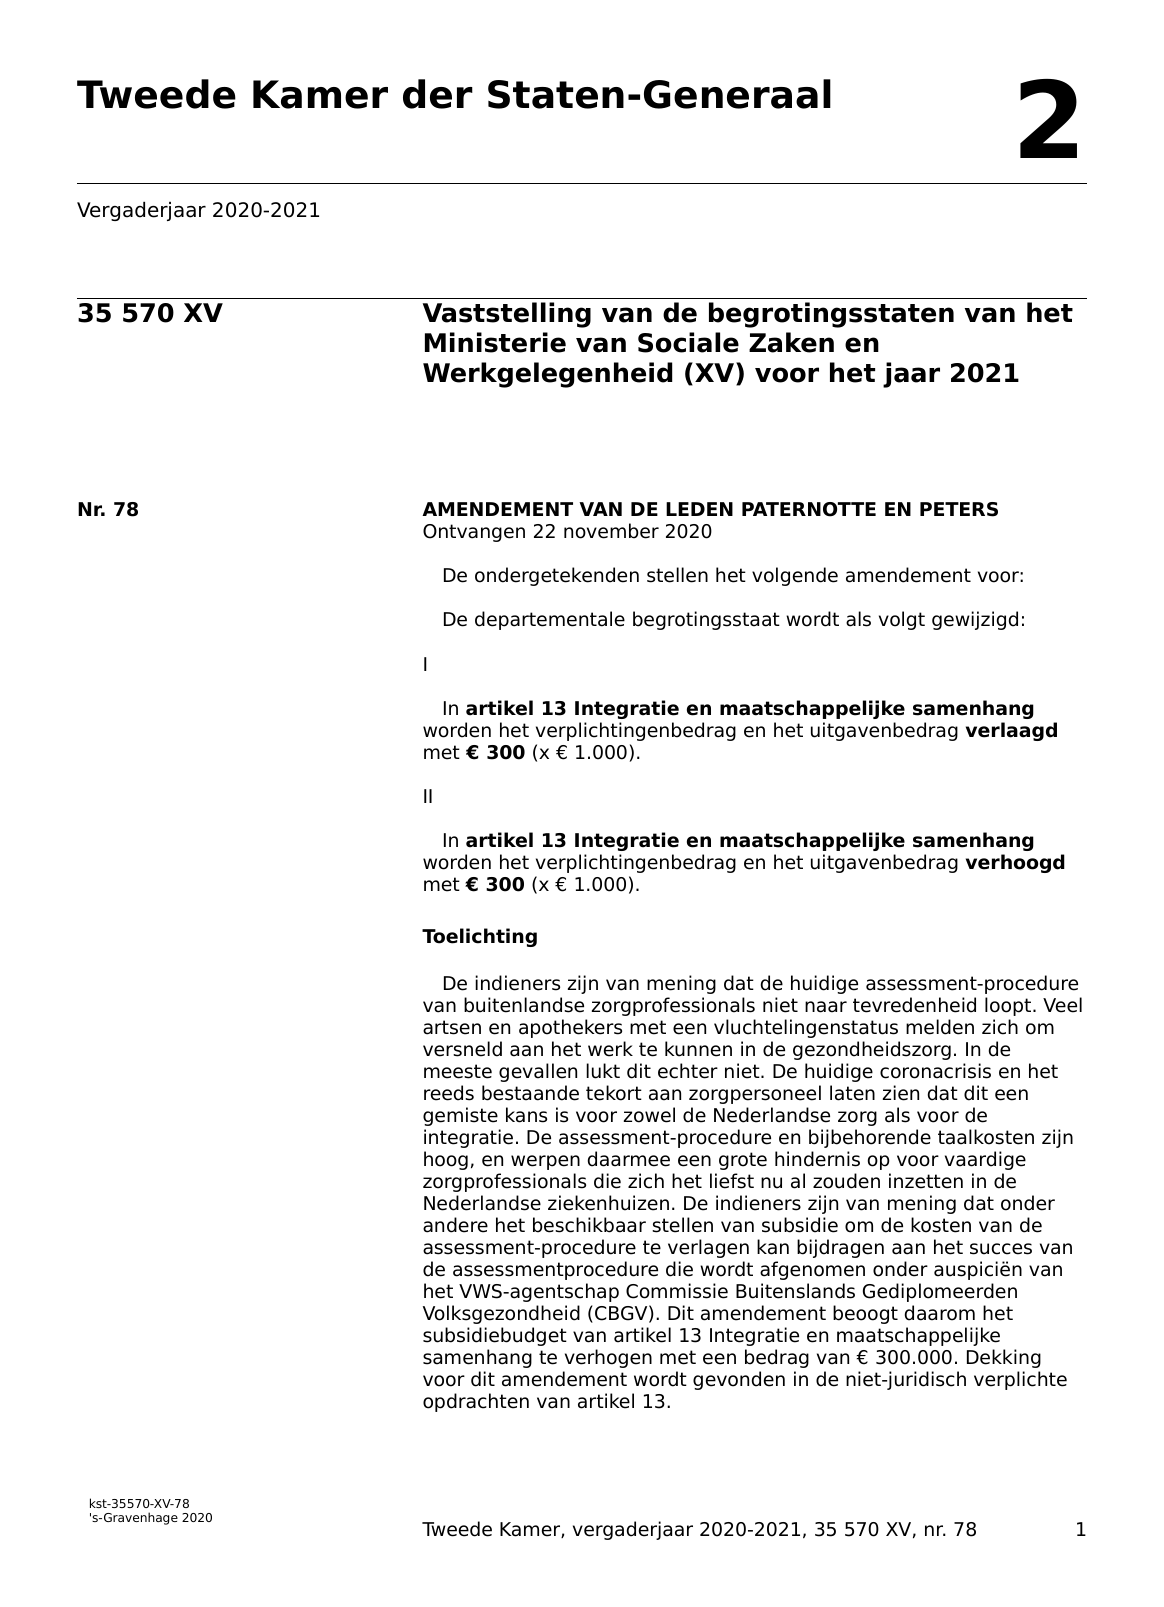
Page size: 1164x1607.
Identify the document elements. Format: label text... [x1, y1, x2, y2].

text Ontvangen 22 november 2020 [422, 521, 1087, 543]
text In artikel 13 Integratie en maatschappelijke samenhang worden het verplichtingenbedrag en het uitgavenbedrag verhoogd met € 300 (x € 1.000). [422, 830, 1087, 896]
table_header Tweede Kamer der Staten-Generaal [77, 59, 886, 183]
text In artikel 13 Integratie en maatschappelijke samenhang worden het verplichtingenbedrag en het uitgavenbedrag verlaagd met € 300 (x € 1.000). [422, 698, 1087, 764]
text II [422, 786, 1087, 808]
subtitle Nr. 78 AMENDEMENT VAN DE LEDEN PATERNOTTE EN PETERS [77, 499, 1087, 521]
text I [422, 653, 1087, 676]
text De ondergetekenden stellen het volgende amendement voor: [422, 565, 1087, 587]
text De indieners zijn van mening dat de huidige assessment-procedure van buitenlandse zorgprofessionals niet naar tevredenheid loopt. Veel artsen en apothekers met een vluchtelingenstatus melden zich om versneld aan het werk te kunnen in de gezondheidszorg. In de meeste gevallen lukt dit echter niet. De huidige coronacrisis en het reeds bestaande tekort aan zorgpersoneel laten zien dat dit een gemiste kans is voor zowel de Nederlandse zorg als voor de integratie. De assessment-procedure en bijbehorende taalkosten zijn hoog, en werpen daarmee een grote hindernis op voor vaardige zorgprofessionals die zich het liefst nu al zouden inzetten in de Nederlandse ziekenhuizen. De indieners zijn van mening dat onder andere het beschikbaar stellen van subsidie om de kosten van de assessment-procedure te verlagen kan bijdragen aan het succes van de assessmentprocedure die wordt afgenomen onder auspiciën van het VWS-agentschap Commissie Buitenslands Gediplomeerden Volksgezondheid (CBGV). Dit amendement beoogt daarom het subsidiebudget van artikel 13 Integratie en maatschappelijke samenhang te verhogen met een bedrag van € 300.000. Dekking voor dit amendement wordt gevonden in de niet-juridisch verplichte opdrachten van artikel 13. [422, 973, 1087, 1412]
subtitle Toelichting [422, 926, 1087, 948]
text 's-Gravenhage 2020 [88, 1511, 323, 1525]
text kst-35570-XV-78 [88, 1497, 323, 1511]
subtitle 35 570 XV Vaststelling van de begrotingsstaten van het Ministerie van Sociale Zaken en Werkgelegenheid (XV) voor het jaar 2021 [77, 299, 1087, 388]
table_header 2 [886, 59, 1087, 183]
table_cell Vergaderjaar 2020-2021 [77, 184, 1087, 298]
text De departementale begrotingsstaat wordt als volgt gewijzigd: [422, 609, 1087, 631]
